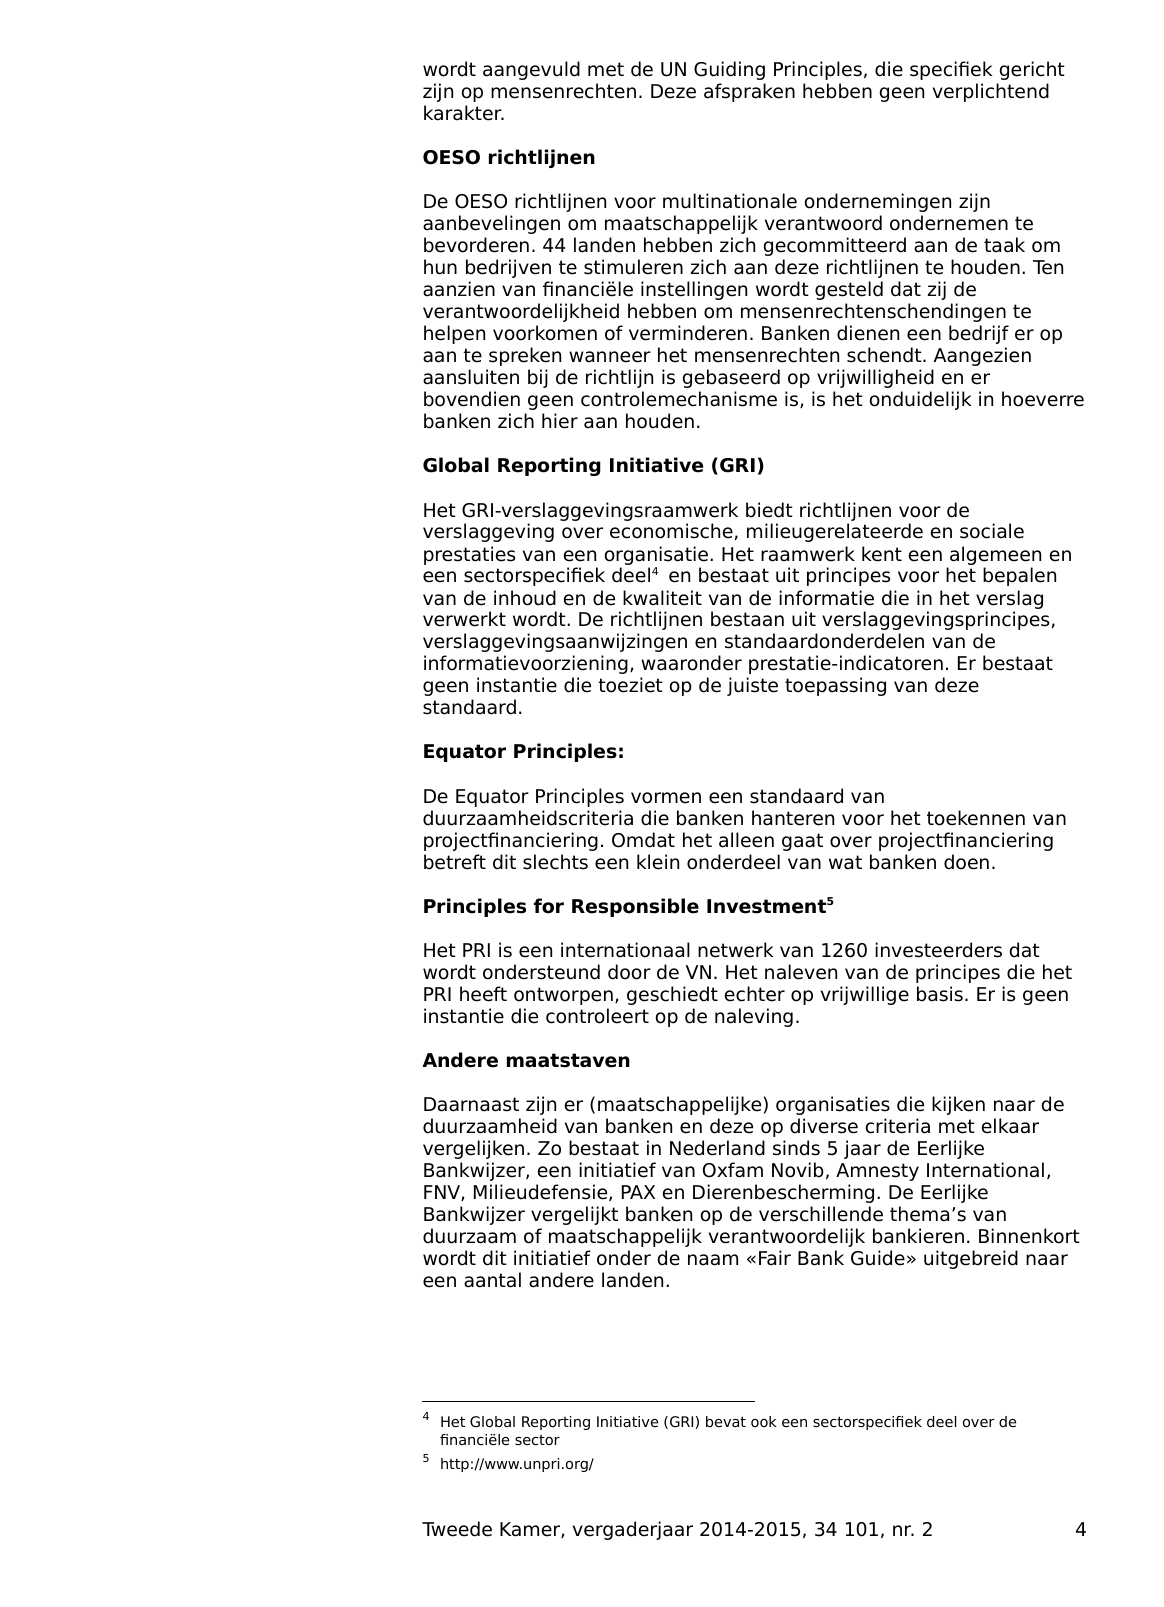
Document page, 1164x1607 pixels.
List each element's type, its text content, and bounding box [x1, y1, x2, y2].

text De OESO richtlijnen voor multinationale ondernemingen zijn aanbevelingen om maatschappelijk verantwoord ondernemen te bevorderen. 44 landen hebben zich gecommitteerd aan de taak om hun bedrijven te stimuleren zich aan deze richtlijnen te houden. Ten aanzien van financiële instellingen wordt gesteld dat zij de verantwoordelijkheid hebben om mensenrechtenschendingen te helpen voorkomen of verminderen. Banken dienen een bedrijf er op aan te spreken wanneer het mensenrechten schendt. Aangezien aansluiten bij de richtlijn is gebaseerd op vrijwilligheid en er bovendien geen controlemechanisme is, is het onduidelijk in hoeverre banken zich hier aan houden. [422, 191, 1087, 433]
subtitle Global Reporting Initiative (GRI) [422, 455, 1087, 477]
subtitle Principles for Responsible Investment [422, 896, 1087, 918]
subtitle OESO richtlijnen [422, 147, 1087, 169]
text De Equator Principles vormen een standaard van duurzaamheidscriteria die banken hanteren voor het toekennen van projectfinanciering. Omdat het alleen gaat over projectfinanciering betreft dit slechts een klein onderdeel van wat banken doen. [422, 786, 1087, 873]
text Het PRI is een internationaal netwerk van 1260 investeerders dat wordt ondersteund door de VN. Het naleven van de principes die het PRI heeft ontworpen, geschiedt echter op vrijwillige basis. Er is geen instantie die controleert op de naleving. [422, 940, 1087, 1028]
subtitle Andere maatstaven [422, 1050, 1087, 1072]
text Daarnaast zijn er (maatschappelijke) organisaties die kijken naar de duurzaamheid van banken en deze op diverse criteria met elkaar vergelijken. Zo bestaat in Nederland sinds 5 jaar de Eerlijke Bankwijzer, een initiatief van Oxfam Novib, Amnesty International, FNV, Milieudefensie, PAX en Dierenbescherming. De Eerlijke Bankwijzer vergelijkt banken op de verschillende thema’s van duurzaam of maatschappelijk verantwoordelijk bankieren. Binnenkort wordt dit initiatief onder de naam «Fair Bank Guide» uitgebreid naar een aantal andere landen. [422, 1094, 1087, 1292]
text http://www.unpri.org/ [422, 1452, 1087, 1474]
text Het Global Reporting Initiative (GRI) bevat ook een sectorspecifiek deel over de financiële sector [422, 1410, 1087, 1449]
text Het GRI-verslaggevingsraamwerk biedt richtlijnen voor de verslaggeving over economische, milieugerelateerde en sociale prestaties van een organisatie. Het raamwerk kent een algemeen en een sectorspecifiek deel en bestaat uit principes voor het bepalen van de inhoud en de kwaliteit van de informatie die in het verslag verwerkt wordt. De richtlijnen bestaan uit verslaggevingsprincipes, verslaggevingsaanwijzingen en standaardonderdelen van de informatievoorziening, waaronder prestatie-indicatoren. Er bestaat geen instantie die toeziet op de juiste toepassing van deze standaard. [422, 499, 1087, 719]
text wordt aangevuld met de UN Guiding Principles, die specifiek gericht zijn op mensenrechten. Deze afspraken hebben geen verplichtend karakter. [422, 59, 1087, 125]
subtitle Equator Principles: [422, 741, 1087, 763]
